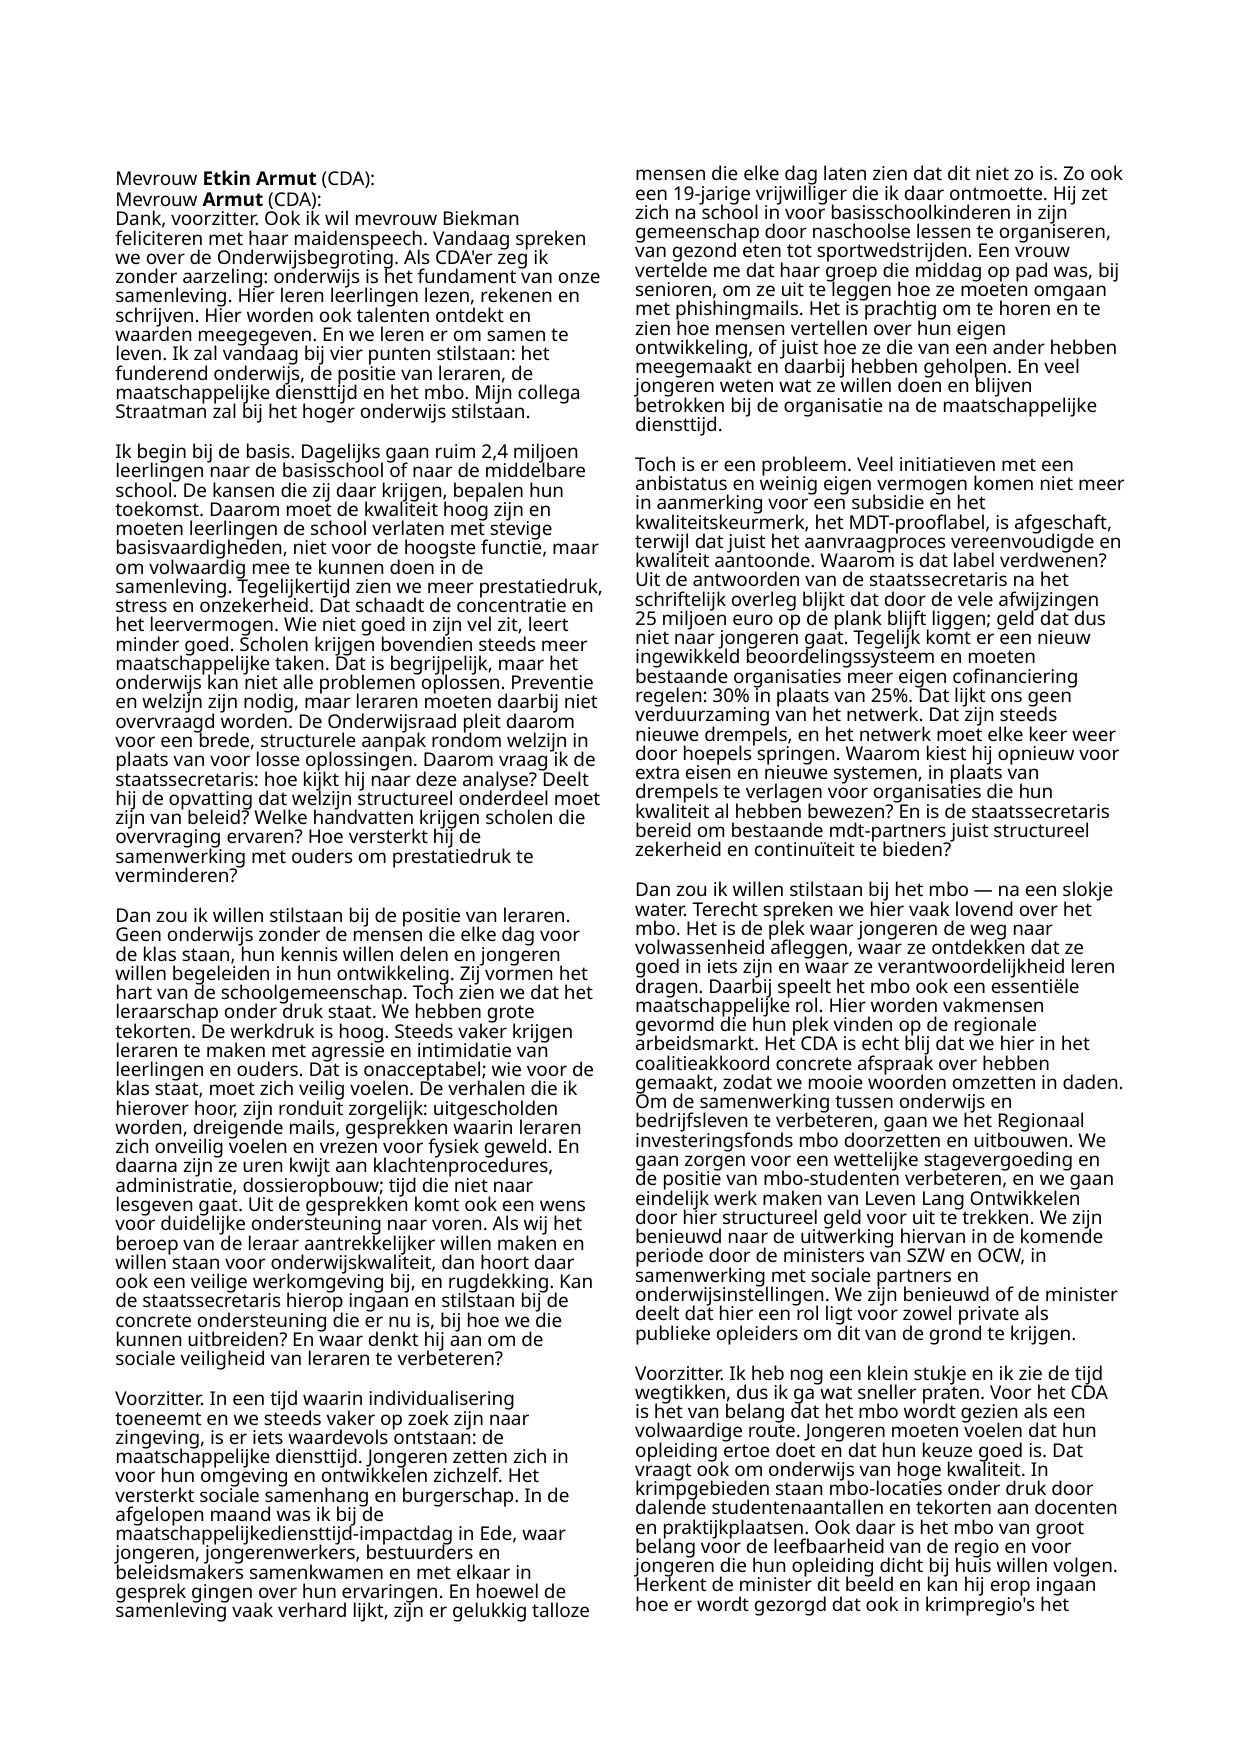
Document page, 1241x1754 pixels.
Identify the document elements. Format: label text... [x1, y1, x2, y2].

text mensen die elke dag laten zien dat dit niet zo is. Zo ook een 19-jarige vrijwilliger die ik daar ontmoette. Hij zet zich na school in voor basisschoolkinderen in zijn gemeenschap door naschoolse lessen te organiseren, van gezond eten tot sportwedstrijden. Een vrouw vertelde me dat haar groep die middag op pad was, bij senioren, om ze uit te leggen hoe ze moeten omgaan met phishingmails. Het is prachtig om te horen en te zien hoe mensen vertellen over hun eigen ontwikkeling, of juist hoe ze die van een ander hebben meegemaakt en daarbij hebben geholpen. En veel jongeren weten wat ze willen doen en blijven betrokken bij de organisatie na de maatschappelijke diensttijd. [635, 165, 1125, 435]
text Voorzitter. Ik heb nog een klein stukje en ik zie de tijd wegtikken, dus ik ga wat sneller praten. Voor het CDA is het van belang dat het mbo wordt gezien als een volwaardige route. Jongeren moeten voelen dat hun opleiding ertoe doet en dat hun keuze goed is. Dat vraagt ook om onderwijs van hoge kwaliteit. In krimpgebieden staan mbo-locaties onder druk door dalende studentenaantallen en tekorten aan docenten en praktijkplaatsen. Ook daar is het mbo van groot belang voor de leefbaarheid van de regio en voor jongeren die hun opleiding dicht bij huis willen volgen. Herkent de minister dit beeld en kan hij erop ingaan hoe er wordt gezorgd dat ook in krimpregio's het [635, 1364, 1125, 1615]
text Mevrouw Etkin Armut (CDA): [115, 165, 605, 191]
text Mevrouw Armut (CDA): [115, 191, 605, 210]
text Voorzitter. In een tijd waarin individualisering toeneemt en we steeds vaker op zoek zijn naar zingeving, is er iets waardevols ontstaan: de maatschappelijke diensttijd. Jongeren zetten zich in voor hun omgeving en ontwikkelen zichzelf. Het versterkt sociale samenhang en burgerschap. In de afgelopen maand was ik bij de maatschappelijkediensttijd-impactdag in Ede, waar jongeren, jongerenwerkers, bestuurders en beleidsmakers samenkwamen en met elkaar in gesprek gingen over hun ervaringen. En hoewel de samenleving vaak verhard lijkt, zijn er gelukkig talloze [115, 1390, 605, 1621]
text Dank, voorzitter. Ook ik wil mevrouw Biekman feliciteren met haar maidenspeech. Vandaag spreken we over de Onderwijsbegroting. Als CDA'er zeg ik zonder aarzeling: onderwijs is het fundament van onze samenleving. Hier leren leerlingen lezen, rekenen en schrijven. Hier worden ook talenten ontdekt en waarden meegegeven. En we leren er om samen te leven. Ik zal vandaag bij vier punten stilstaan: het funderend onderwijs, de positie van leraren, de maatschappelijke diensttijd en het mbo. Mijn collega Straatman zal bij het hoger onderwijs stilstaan. [115, 210, 605, 422]
text Dan zou ik willen stilstaan bij de positie van leraren. Geen onderwijs zonder de mensen die elke dag voor de klas staan, hun kennis willen delen en jongeren willen begeleiden in hun ontwikkeling. Zij vormen het hart van de schoolgemeenschap. Toch zien we dat het leraarschap onder druk staat. We hebben grote tekorten. De werkdruk is hoog. Steeds vaker krijgen leraren te maken met agressie en intimidatie van leerlingen en ouders. Dat is onacceptabel; wie voor de klas staat, moet zich veilig voelen. De verhalen die ik hierover hoor, zijn ronduit zorgelijk: uitgescholden worden, dreigende mails, gesprekken waarin leraren zich onveilig voelen en vrezen voor fysiek geweld. En daarna zijn ze uren kwijt aan klachtenprocedures, administratie, dossieropbouw; tijd die niet naar lesgeven gaat. Uit de gesprekken komt ook een wens voor duidelijke ondersteuning naar voren. Als wij het beroep van de leraar aantrekkelijker willen maken en willen staan voor onderwijskwaliteit, dan hoort daar ook een veilige werkomgeving bij, en rugdekking. Kan de staatssecretaris hierop ingaan en stilstaan bij de concrete ondersteuning die er nu is, bij hoe we die kunnen uitbreiden? En waar denkt hij aan om de sociale veiligheid van leraren te verbeteren? [115, 907, 605, 1369]
text Toch is er een probleem. Veel initiatieven met een anbistatus en weinig eigen vermogen komen niet meer in aanmerking voor een subsidie en het kwaliteitskeurmerk, het MDT-prooflabel, is afgeschaft, terwijl dat juist het aanvraagproces vereenvoudigde en kwaliteit aantoonde. Waarom is dat label verdwenen? Uit de antwoorden van de staatssecretaris na het schriftelijk overleg blijkt dat door de vele afwijzingen 25 miljoen euro op de plank blijft liggen; geld dat dus niet naar jongeren gaat. Tegelijk komt er een nieuw ingewikkeld beoordelingssysteem en moeten bestaande organisaties meer eigen cofinanciering regelen: 30% in plaats van 25%. Dat lijkt ons geen verduurzaming van het netwerk. Dat zijn steeds nieuwe drempels, en het netwerk moet elke keer weer door hoepels springen. Waarom kiest hij opnieuw voor extra eisen en nieuwe systemen, in plaats van drempels te verlagen voor organisaties die hun kwaliteit al hebben bewezen? En is de staatssecretaris bereid om bestaande mdt-partners juist structureel zekerheid en continuïteit te bieden? [635, 456, 1125, 861]
text Dan zou ik willen stilstaan bij het mbo — na een slokje water. Terecht spreken we hier vaak lovend over het mbo. Het is de plek waar jongeren de weg naar volwassenheid afleggen, waar ze ontdekken dat ze goed in iets zijn en waar ze verantwoordelijkheid leren dragen. Daarbij speelt het mbo ook een essentiële maatschappelijke rol. Hier worden vakmensen gevormd die hun plek vinden op de regionale arbeidsmarkt. Het CDA is echt blij dat we hier in het coalitieakkoord concrete afspraak over hebben gemaakt, zodat we mooie woorden omzetten in daden. Om de samenwerking tussen onderwijs en bedrijfsleven te verbeteren, gaan we het Regionaal investeringsfonds mbo doorzetten en uitbouwen. We gaan zorgen voor een wettelijke stagevergoeding en de positie van mbo-studenten verbeteren, en we gaan eindelijk werk maken van Leven Lang Ontwikkelen door hier structureel geld voor uit te trekken. We zijn benieuwd naar de uitwerking hiervan in de komende periode door de ministers van SZW en OCW, in samenwerking met sociale partners en onderwijsinstellingen. We zijn benieuwd of de minister deelt dat hier een rol ligt voor zowel private als publieke opleiders om dit van de grond te krijgen. [635, 881, 1125, 1344]
text Ik begin bij de basis. Dagelijks gaan ruim 2,4 miljoen leerlingen naar de basisschool of naar de middelbare school. De kansen die zij daar krijgen, bepalen hun toekomst. Daarom moet de kwaliteit hoog zijn en moeten leerlingen de school verlaten met stevige basisvaardigheden, niet voor de hoogste functie, maar om volwaardig mee te kunnen doen in de samenleving. Tegelijkertijd zien we meer prestatiedruk, stress en onzekerheid. Dat schaadt de concentratie en het leervermogen. Wie niet goed in zijn vel zit, leert minder goed. Scholen krijgen bovendien steeds meer maatschappelijke taken. Dat is begrijpelijk, maar het onderwijs kan niet alle problemen oplossen. Preventie en welzijn zijn nodig, maar leraren moeten daarbij niet overvraagd worden. De Onderwijsraad pleit daarom voor een brede, structurele aanpak rondom welzijn in plaats van voor losse oplossingen. Daarom vraag ik de staatssecretaris: hoe kijkt hij naar deze analyse? Deelt hij de opvatting dat welzijn structureel onderdeel moet zijn van beleid? Welke handvatten krijgen scholen die overvraging ervaren? Hoe versterkt hij de samenwerking met ouders om prestatiedruk te verminderen? [115, 443, 605, 886]
